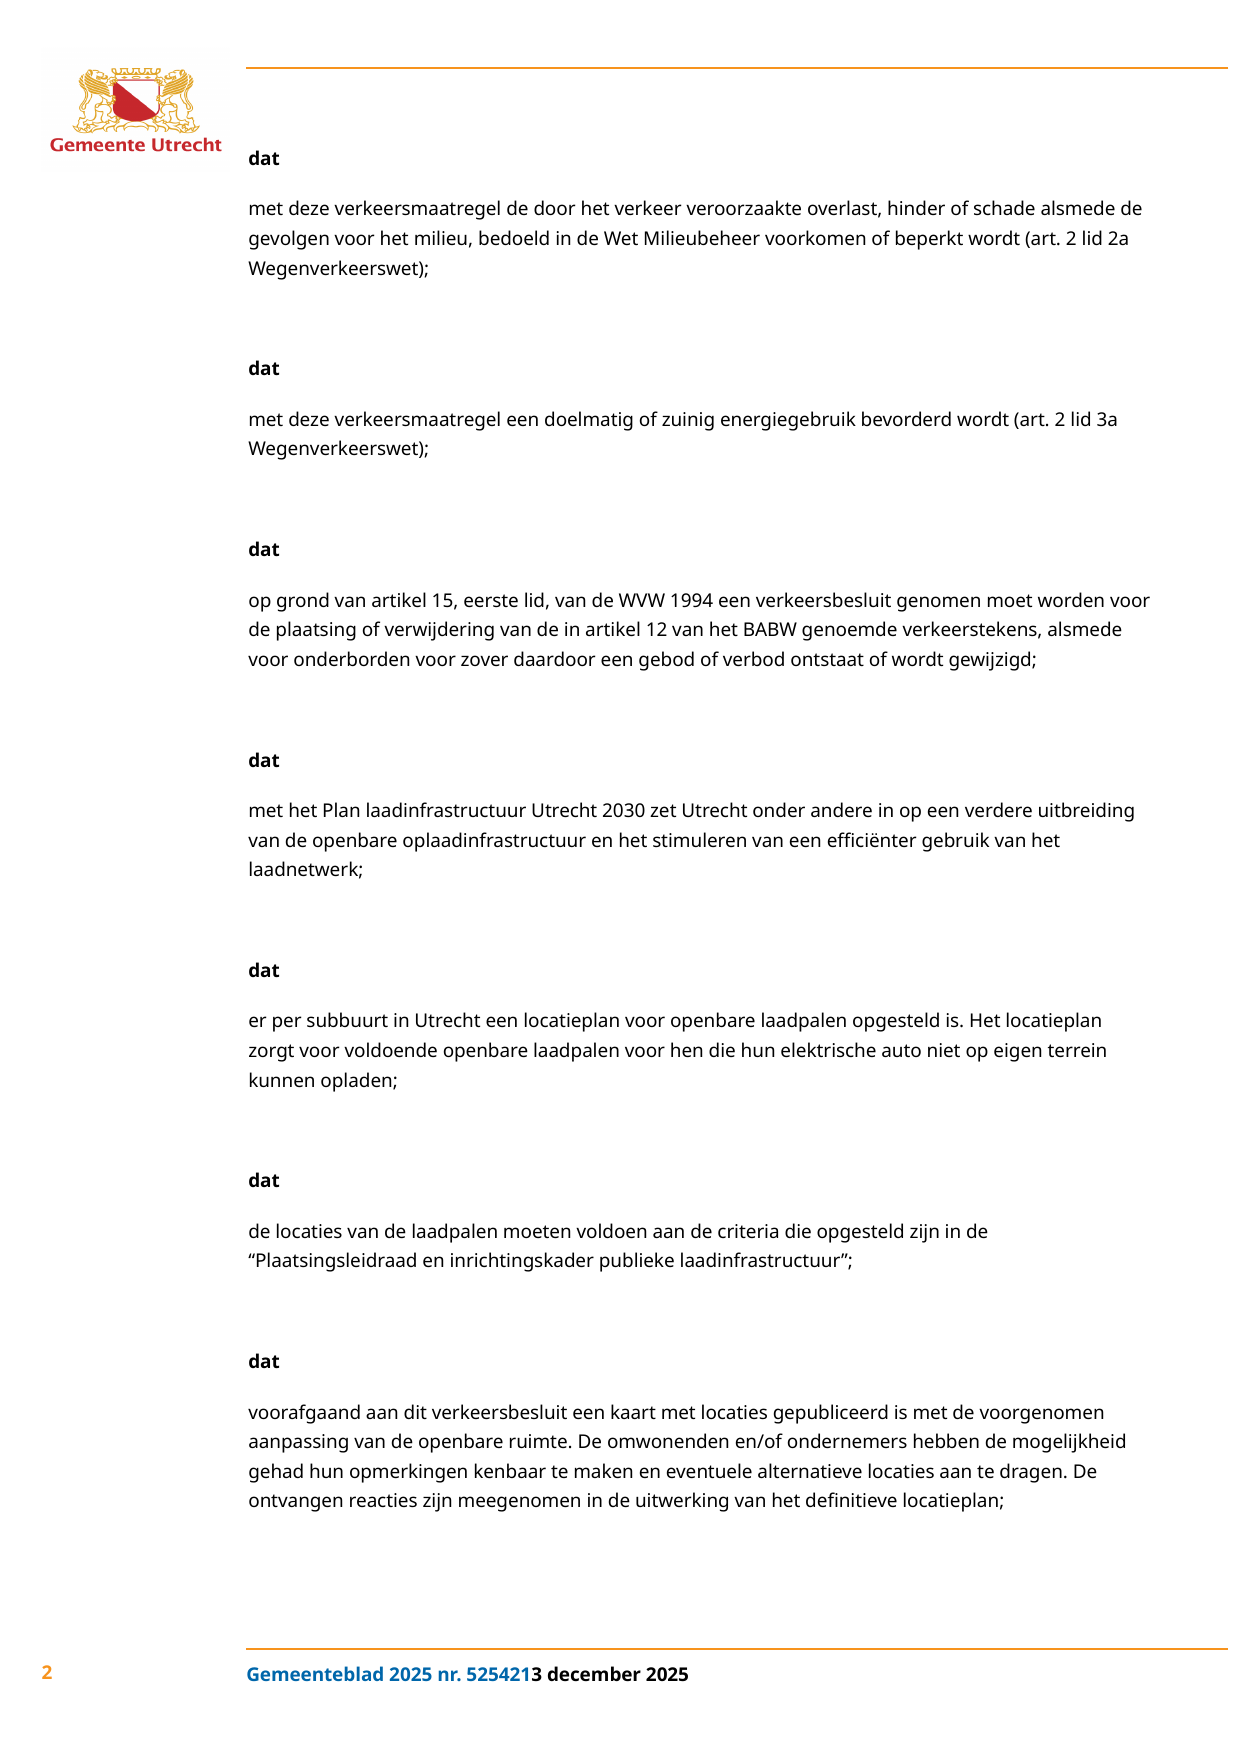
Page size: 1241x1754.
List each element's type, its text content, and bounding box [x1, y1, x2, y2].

text er per subbuurt in Utrecht een locatieplan voor openbare laadpalen opgesteld is. Het locatieplan zorgt voor voldoende openbare laadpalen voor hen die hun elektrische auto niet op eigen terrein kunnen opladen; [248, 1008, 1152, 1093]
text met deze verkeersmaatregel de door het verkeer veroorzaakte overlast, hinder of schade alsmede de gevolgen voor het milieu, bedoeld in de Wet Milieubeheer voorkomen of beperkt wordt (art. 2 lid 2a Wegenverkeerswet); [248, 196, 1152, 281]
text dat [248, 356, 1152, 381]
text met deze verkeersmaatregel een doelmatig of zuinig energiegebruik bevorderd wordt (art. 2 lid 3a Wegenverkeerswet); [248, 406, 1152, 461]
text de locaties van de laadpalen moeten voldoen aan de criteria die opgesteld zijn in de “Plaatsingsleidraad en inrichtingskader publieke laadinfrastructuur”; [248, 1218, 1152, 1273]
text dat [248, 536, 1152, 562]
picture [41, 47, 231, 172]
text dat [248, 1168, 1152, 1193]
text voorafgaand aan dit verkeersbesluit een kaart met locaties gepubliceerd is met de voorgenomen aanpassing van de openbare ruimte. De omwonenden en/of ondernemers hebben de mogelijkheid gehad hun opmerkingen kenbaar te maken en eventuele alternatieve locaties aan te dragen. De ontvangen reacties zijn meegenomen in de uitwerking van het definitieve locatieplan; [248, 1399, 1152, 1513]
text dat [248, 747, 1152, 773]
text dat [248, 1348, 1152, 1374]
text dat [248, 145, 1152, 171]
text op grond van artikel 15, eerste lid, van de WVW 1994 een verkeersbesluit genomen moet worden voor de plaatsing of verwijdering van de in artikel 12 van het BABW genoemde verkeerstekens, alsmede voor onderborden voor zover daardoor een gebod of verbod ontstaat of wordt gewijzigd; [248, 587, 1152, 672]
text dat [248, 957, 1152, 983]
text met het Plan laadinfrastructuur Utrecht 2030 zet Utrecht onder andere in op een verdere uitbreiding van de openbare oplaadinfrastructuur en het stimuleren van een efficiënter gebruik van het laadnetwerk; [248, 797, 1152, 882]
